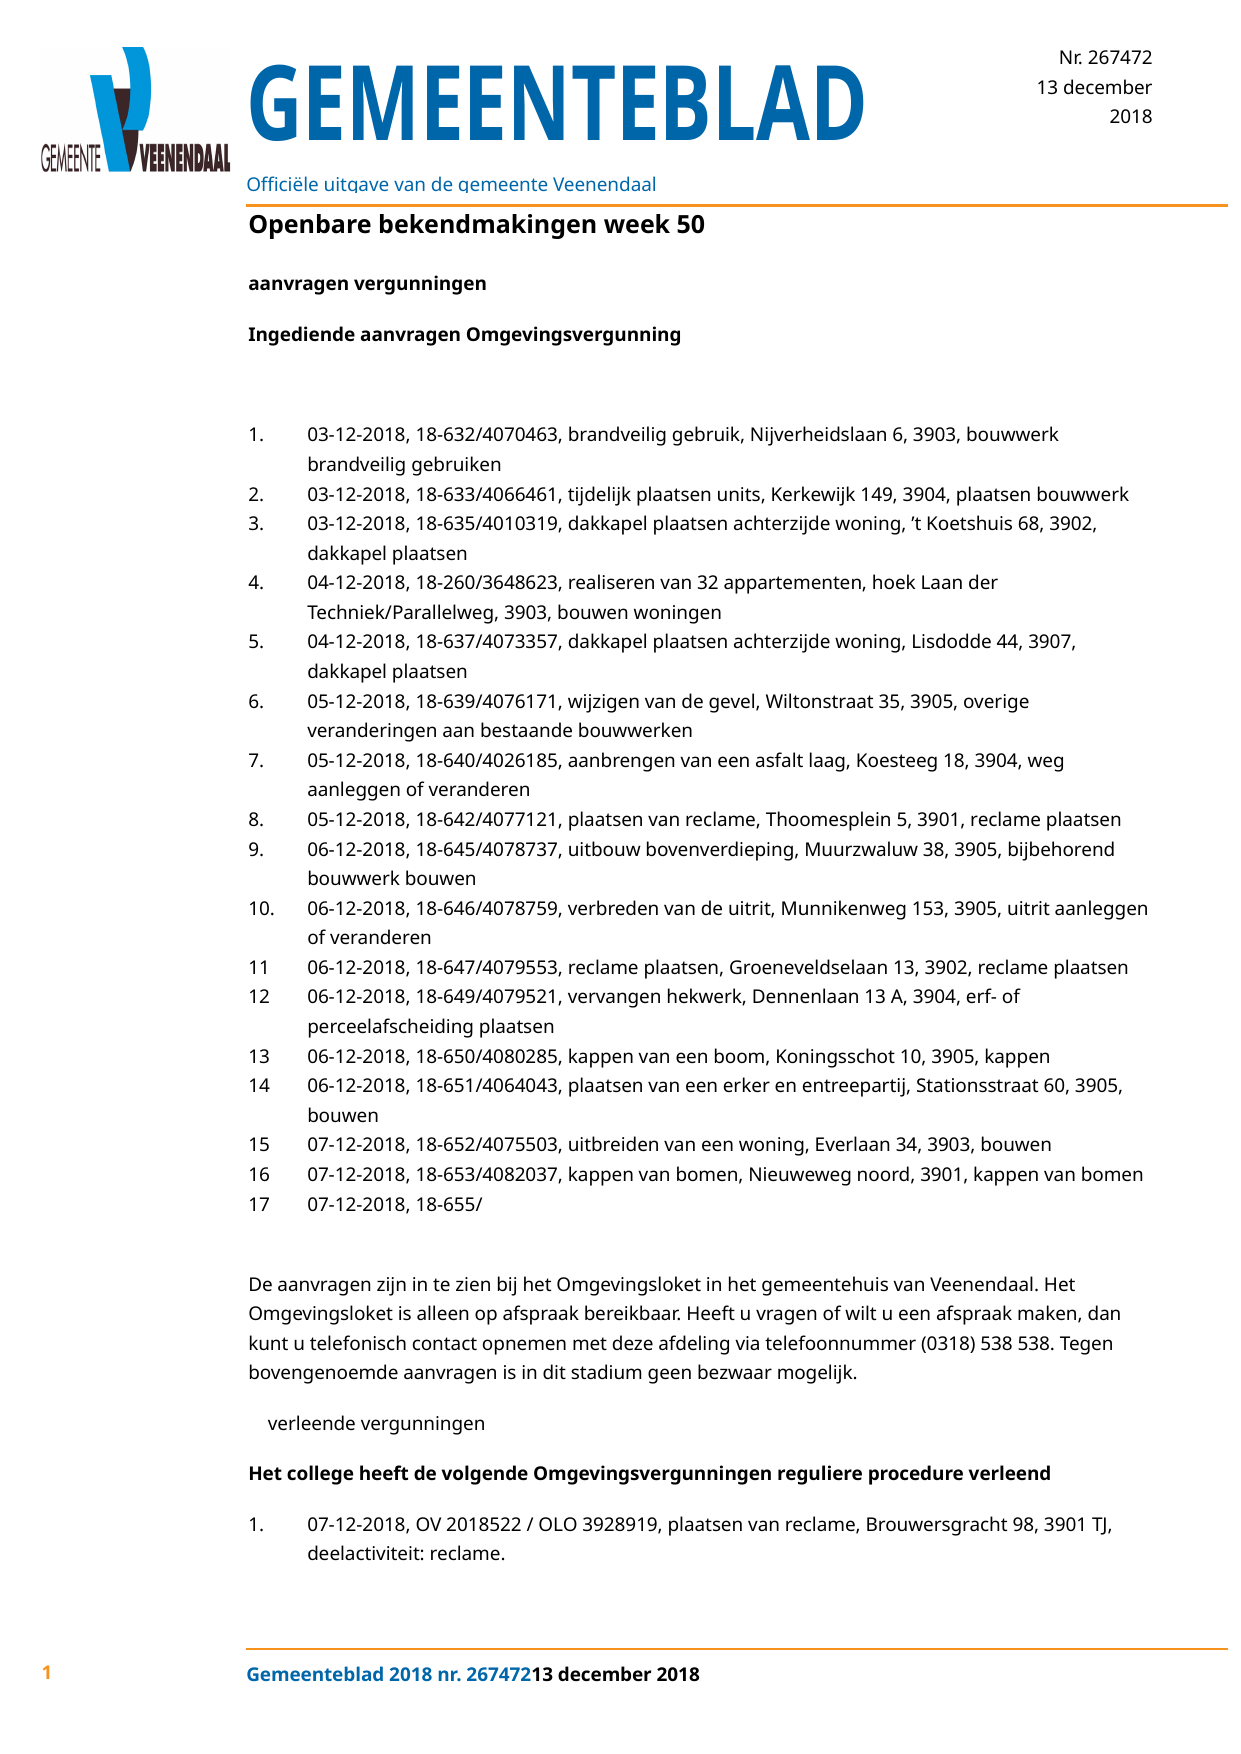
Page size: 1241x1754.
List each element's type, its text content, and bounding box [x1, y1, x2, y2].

picture [41, 47, 130, 172]
list 06-12-2018, 18-647/4079553, reclame plaatsen, Groeneveldselaan 13, 3902, reclame plaatsen [248, 954, 1152, 980]
text verleende vergunningen [248, 1410, 1152, 1436]
list 06-12-2018, 18-651/4064043, plaatsen van een erker en entreepartij, Stationsstraat 60, 3905, bouwen [248, 1072, 1152, 1128]
text Ingediende aanvragen Omgevingsvergunning [248, 321, 1152, 346]
list 05-12-2018, 18-640/4026185, aanbrengen van een asfalt laag, Koesteeg 18, 3904, weg aanleggen of veranderen [248, 747, 1152, 802]
list 06-12-2018, 18-645/4078737, uitbouw bovenverdieping, Muurzwaluw 38, 3905, bijbehorend bouwwerk bouwen [248, 836, 1152, 891]
picture [123, 47, 231, 172]
list 05-12-2018, 18-642/4077121, plaatsen van reclame, Thoomesplein 5, 3901, reclame plaatsen [248, 806, 1152, 832]
list 04-12-2018, 18-637/4073357, dakkapel plaatsen achterzijde woning, Lisdodde 44, 3907, dakkapel plaatsen [248, 629, 1152, 684]
text Openbare bekendmakingen week 50 [248, 207, 1152, 241]
list 07-12-2018, OV 2018522 / OLO 3928919, plaatsen van reclame, Brouwersgracht 98, 3901 TJ, deelactiviteit: reclame. [248, 1511, 1152, 1566]
list 04-12-2018, 18-260/3648623, realiseren van 32 appartementen, hoek Laan der Techniek/Parallelweg, 3903, bouwen woningen [248, 569, 1152, 625]
list 03-12-2018, 18-632/4070463, brandveilig gebruik, Nijverheidslaan 6, 3903, bouwwerk brandveilig gebruiken [248, 422, 1152, 477]
list 06-12-2018, 18-646/4078759, verbreden van de uitrit, Munnikenweg 153, 3905, uitrit aanleggen of veranderen [248, 895, 1152, 950]
list 03-12-2018, 18-633/4066461, tijdelijk plaatsen units, Kerkewijk 149, 3904, plaatsen bouwwerk [248, 481, 1152, 506]
text aanvragen vergunningen [248, 270, 1152, 296]
text De aanvragen zijn in te zien bij het Omgevingsloket in het gemeentehuis van Veenendaal. Het Omgevingsloket is alleen op afspraak bereikbaar. Heeft u vragen of wilt u een afspraak maken, dan kunt u telefonisch contact opnemen met deze afdeling via telefoonnummer (0318) 538 538. Tegen bovengenoemde aanvragen is in dit stadium geen bezwaar mogelijk. [248, 1271, 1152, 1385]
list 06-12-2018, 18-649/4079521, vervangen hekwerk, Dennenlaan 13 A, 3904, erf- of perceelafscheiding plaatsen [248, 984, 1152, 1039]
list 07-12-2018, 18-652/4075503, uitbreiden van een woning, Everlaan 34, 3903, bouwen [248, 1132, 1152, 1157]
text Het college heeft de volgende Omgevingsvergunningen reguliere procedure verleend [248, 1460, 1152, 1486]
list 05-12-2018, 18-639/4076171, wijzigen van de gevel, Wiltonstraat 35, 3905, overige veranderingen aan bestaande bouwwerken [248, 688, 1152, 743]
list 06-12-2018, 18-650/4080285, kappen van een boom, Koningsschot 10, 3905, kappen [248, 1043, 1152, 1068]
list 07-12-2018, 18-653/4082037, kappen van bomen, Nieuweweg noord, 3901, kappen van bomen [248, 1161, 1152, 1187]
list 07-12-2018, 18-655/ [248, 1191, 1152, 1216]
list 03-12-2018, 18-635/4010319, dakkapel plaatsen achterzijde woning, ’t Koetshuis 68, 3902, dakkapel plaatsen [248, 510, 1152, 566]
